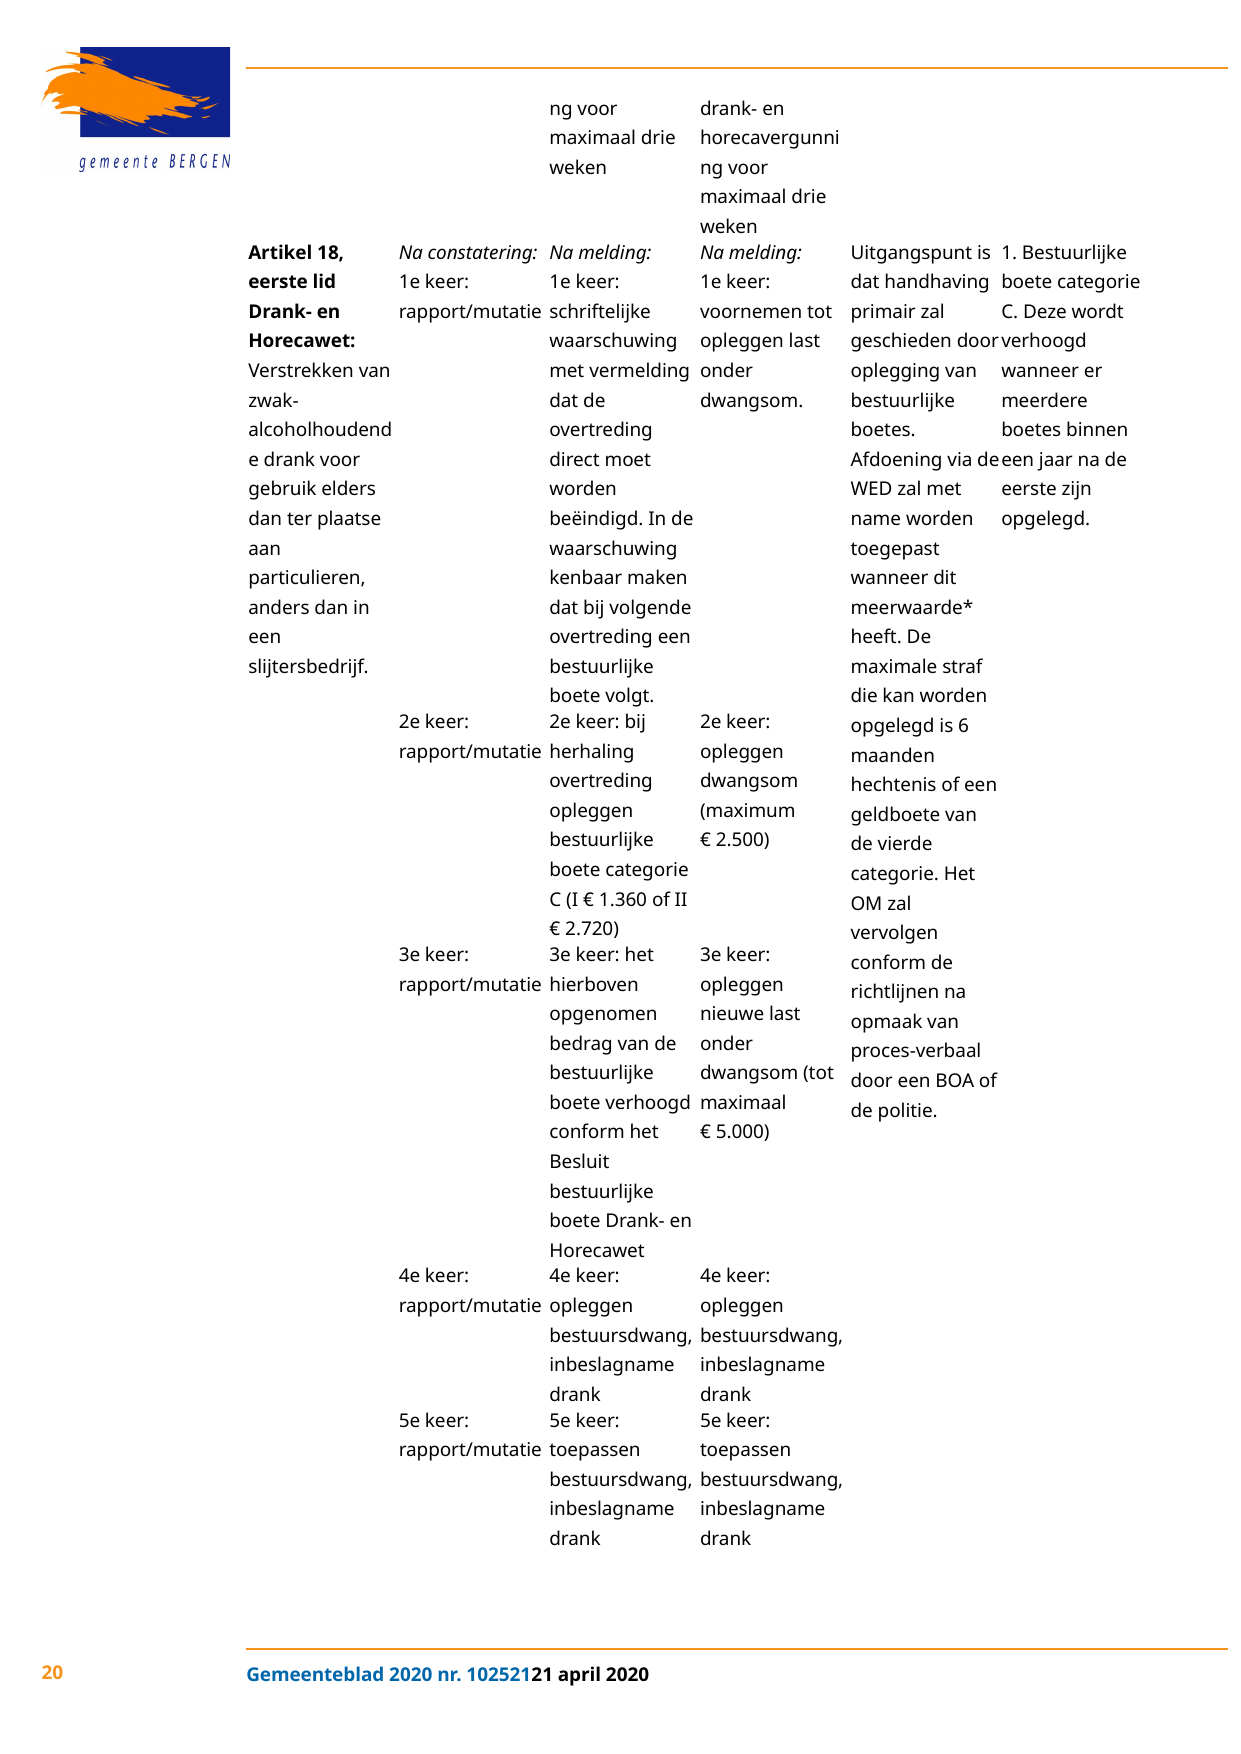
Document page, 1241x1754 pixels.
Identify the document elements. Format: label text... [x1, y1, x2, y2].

table_cell [1001, 95, 1152, 239]
table_cell 3e keer: opleggen nieuwe last onder dwangsom (tot maximaal € 5.000) [700, 941, 850, 1263]
table_cell 3e keer: rapport/mutatie [399, 941, 549, 1263]
table_cell 2e keer: bij herhaling overtreding opleggen bestuurlijke boete categorie C (I € 1.360 of II € 2.720) [549, 708, 700, 941]
table_cell 1. Bestuurlijke boete categorie C. Deze wordt verhoogd wanneer er meerdere boetes binnen een jaar na de eerste zijn opgelegd. [1001, 239, 1152, 1551]
table_cell 4e keer: rapport/mutatie [399, 1263, 549, 1407]
table_cell 5e keer: rapport/mutatie [399, 1407, 549, 1551]
table_cell Na constatering: 1e keer: rapport/mutatie [399, 239, 549, 708]
table_cell 2e keer: rapport/mutatie [399, 708, 549, 941]
table_cell 5e keer: toepassen bestuursdwang, inbeslagname drank [549, 1407, 700, 1551]
table_cell [248, 95, 398, 239]
table_cell Na melding: 1e keer: schriftelijke waarschuwing met vermelding dat de overtreding direct moet worden beëindigd. In de waarschuwing kenbaar maken dat bij volgende overtreding een bestuurlijke boete volgt. [549, 239, 700, 708]
table_cell Na melding: 1e keer: voornemen tot opleggen last onder dwangsom. [700, 239, 850, 708]
table_cell ng voor maximaal drie weken [549, 95, 700, 239]
table_cell 5e keer: toepassen bestuursdwang, inbeslagname drank [700, 1407, 850, 1551]
table_cell 4e keer: opleggen bestuursdwang, inbeslagname drank [700, 1263, 850, 1407]
picture [41, 47, 231, 172]
table_cell Artikel 18, eerste lid Drank- en Horecawet: Verstrekken van zwak-alcoholhoudende drank voor gebruik elders dan ter plaatse aan particulieren, anders dan in een slijtersbedrijf. [248, 239, 398, 1551]
table_cell Uitgangspunt is dat handhaving primair zal geschieden door oplegging van bestuurlijke boetes. Afdoening via de WED zal met name worden toegepast wanneer dit meerwaarde* heeft. De maximale straf die kan worden opgelegd is 6 maanden hechtenis of een geldboete van de vierde categorie. Het OM zal vervolgen conform de richtlijnen na opmaak van proces-verbaal door een BOA of de politie. [850, 239, 1001, 1551]
table_cell 4e keer: opleggen bestuursdwang, inbeslagname drank [549, 1263, 700, 1407]
table_cell drank- en horecavergunning voor maximaal drie weken [700, 95, 850, 239]
table_cell 3e keer: het hierboven opgenomen bedrag van de bestuurlijke boete verhoogd conform het Besluit bestuurlijke boete Drank- en Horecawet [549, 941, 700, 1263]
table_cell [850, 95, 1001, 239]
table_cell [399, 95, 549, 239]
table_cell 2e keer: opleggen dwangsom (maximum € 2.500) [700, 708, 850, 941]
